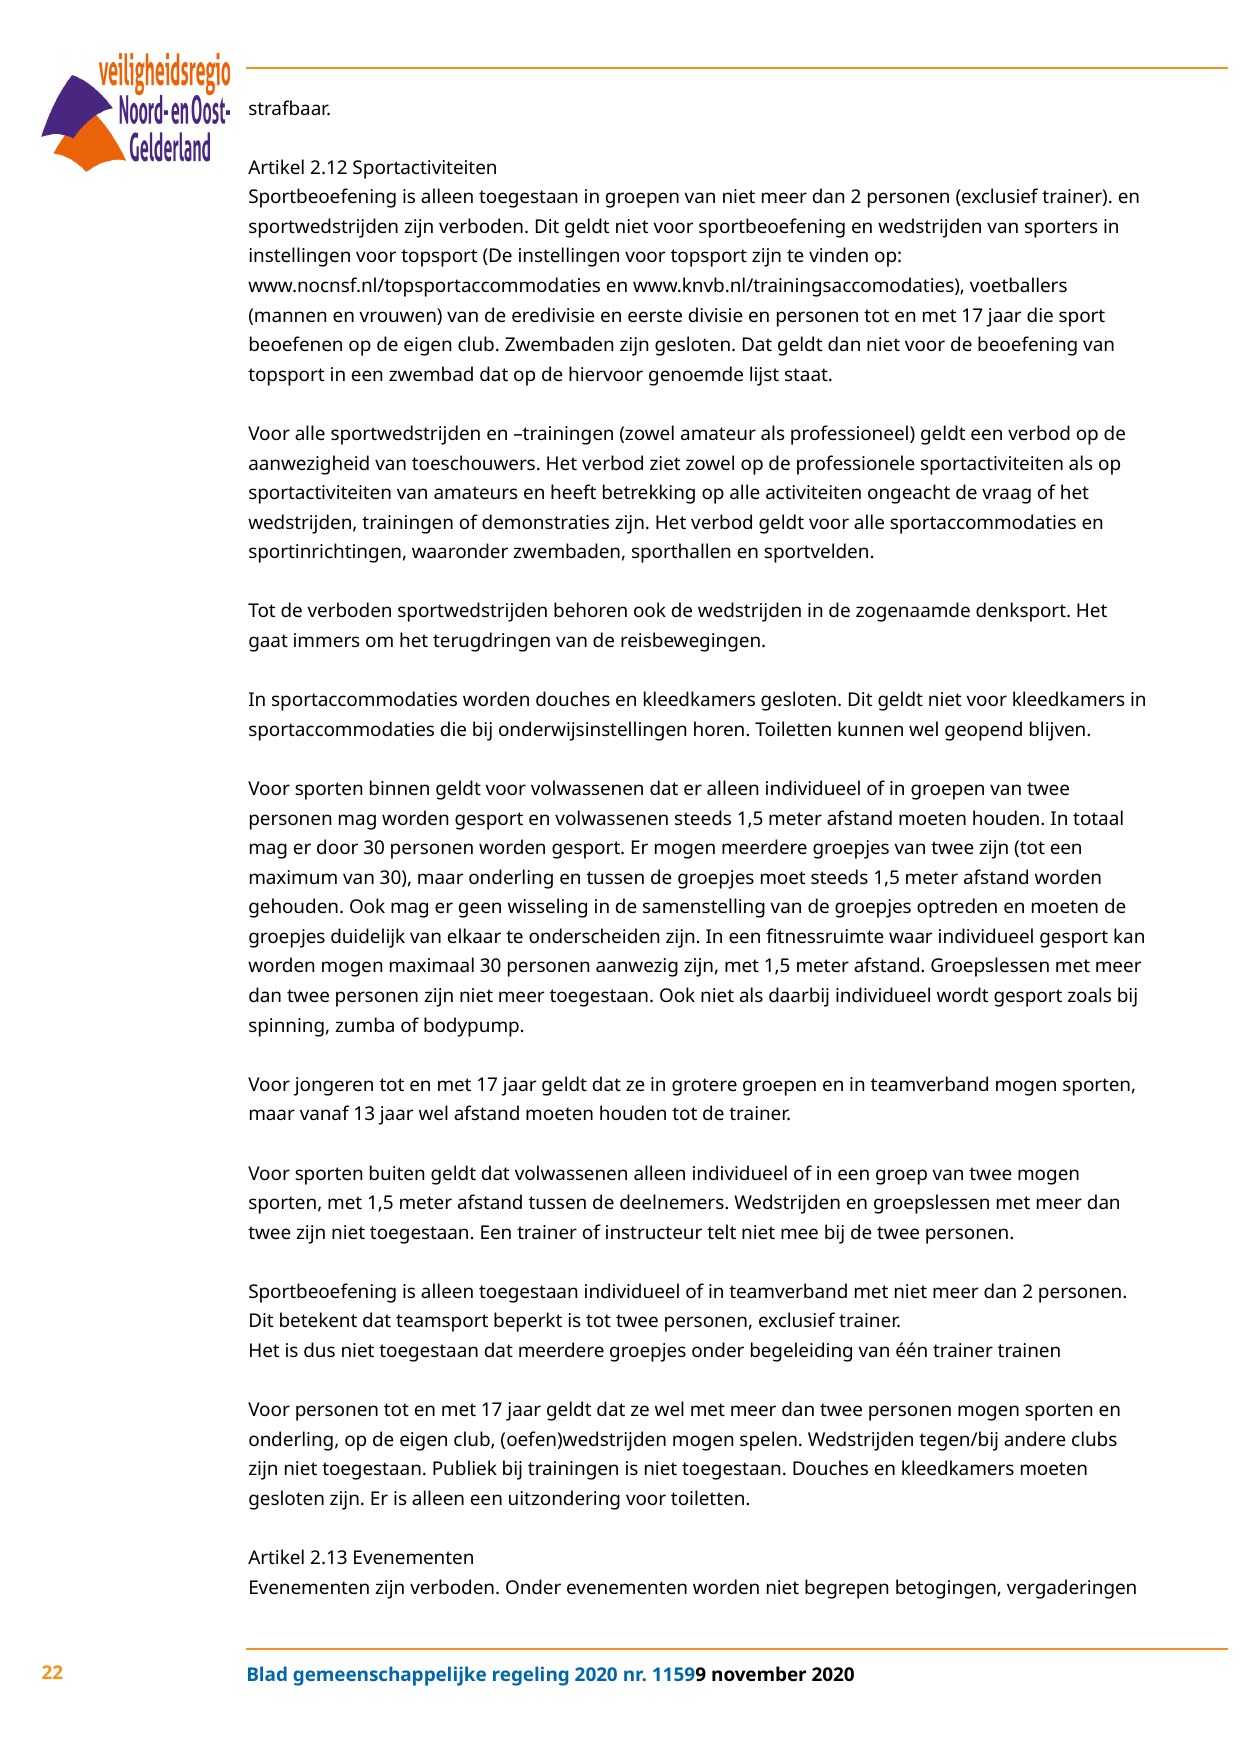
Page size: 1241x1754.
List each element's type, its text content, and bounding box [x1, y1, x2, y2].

text Evenementen zijn verboden. Onder evenementen worden niet begrepen betogingen, vergaderingen [248, 1574, 1152, 1600]
text Voor sporten buiten geldt dat volwassenen alleen individueel of in een groep van twee mogen sporten, met 1,5 meter afstand tussen de deelnemers. Wedstrijden en groepslessen met meer dan twee zijn niet toegestaan. Een trainer of instructeur telt niet mee bij de twee personen. [248, 1160, 1152, 1245]
text Artikel 2.13 Evenementen [248, 1544, 1152, 1570]
text strafbaar. [248, 95, 1152, 121]
text Voor alle sportwedstrijden en –trainingen (zowel amateur als professioneel) geldt een verbod op de aanwezigheid van toeschouwers. Het verbod ziet zowel op de professionele sportactiviteiten als op sportactiviteiten van amateurs en heeft betrekking op alle activiteiten ongeacht de vraag of het wedstrijden, trainingen of demonstraties zijn. Het verbod geldt voor alle sportaccommodaties en sportinrichtingen, waaronder zwembaden, sporthallen en sportvelden. [248, 420, 1152, 564]
text Sportbeoefening is alleen toegestaan individueel of in teamverband met niet meer dan 2 personen. Dit betekent dat teamsport beperkt is tot twee personen, exclusief trainer. [248, 1278, 1152, 1333]
text In sportaccommodaties worden douches en kleedkamers gesloten. Dit geldt niet voor kleedkamers in sportaccommodaties die bij onderwijsinstellingen horen. Toiletten kunnen wel geopend blijven. [248, 686, 1152, 742]
text Voor personen tot en met 17 jaar geldt dat ze wel met meer dan twee personen mogen sporten en onderling, op de eigen club, (oefen)wedstrijden mogen spelen. Wedstrijden tegen/bij andere clubs zijn niet toegestaan. Publiek bij trainingen is niet toegestaan. Douches en kleedkamers moeten gesloten zijn. Er is alleen een uitzondering voor toiletten. [248, 1396, 1152, 1511]
picture [41, 47, 231, 172]
text Tot de verboden sportwedstrijden behoren ook de wedstrijden in de zogenaamde denksport. Het gaat immers om het terugdringen van de reisbewegingen. [248, 598, 1152, 653]
text Het is dus niet toegestaan dat meerdere groepjes onder begeleiding van één trainer trainen [248, 1337, 1152, 1363]
text Artikel 2.12 Sportactiviteiten [248, 154, 1152, 180]
text Voor jongeren tot en met 17 jaar geldt dat ze in grotere groepen en in teamverband mogen sporten, maar vanaf 13 jaar wel afstand moeten houden tot de trainer. [248, 1071, 1152, 1126]
text Sportbeoefening is alleen toegestaan in groepen van niet meer dan 2 personen (exclusief trainer). en sportwedstrijden zijn verboden. Dit geldt niet voor sportbeoefening en wedstrijden van sporters in instellingen voor topsport (De instellingen voor topsport zijn te vinden op: www.nocnsf.nl/topsportaccommodaties en www.knvb.nl/trainingsaccomodaties), voetballers (mannen en vrouwen) van de eredivisie en eerste divisie en personen tot en met 17 jaar die sport beoefenen op de eigen club. Zwembaden zijn gesloten. Dat geldt dan niet voor de beoefening van topsport in een zwembad dat op de hiervoor genoemde lijst staat. [248, 183, 1152, 387]
text Voor sporten binnen geldt voor volwassenen dat er alleen individueel of in groepen van twee personen mag worden gesport en volwassenen steeds 1,5 meter afstand moeten houden. In totaal mag er door 30 personen worden gesport. Er mogen meerdere groepjes van twee zijn (tot een maximum van 30), maar onderling en tussen de groepjes moet steeds 1,5 meter afstand worden gehouden. Ook mag er geen wisseling in de samenstelling van de groepjes optreden en moeten de groepjes duidelijk van elkaar te onderscheiden zijn. In een fitnessruimte waar individueel gesport kan worden mogen maximaal 30 personen aanwezig zijn, met 1,5 meter afstand. Groepslessen met meer dan twee personen zijn niet meer toegestaan. Ook niet als daarbij individueel wordt gesport zoals bij spinning, zumba of bodypump. [248, 775, 1152, 1038]
